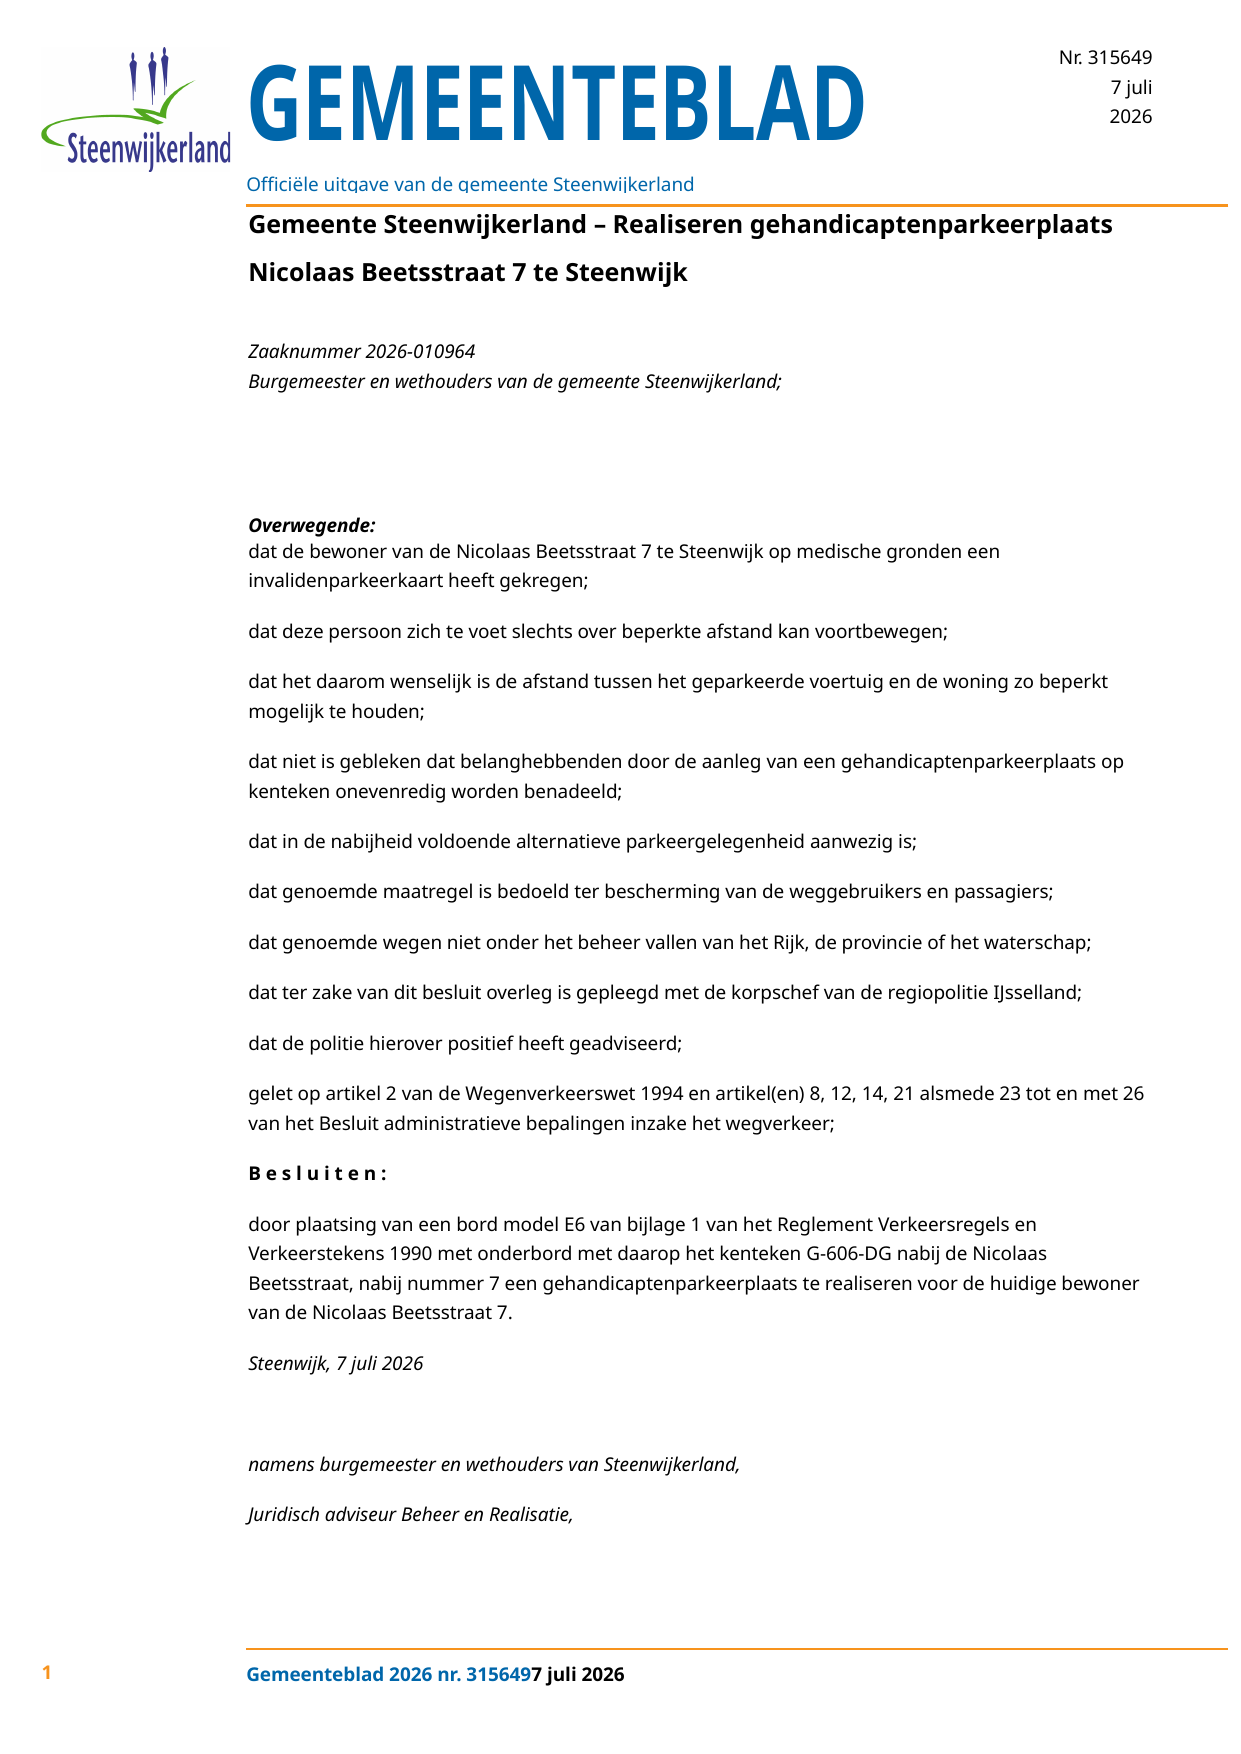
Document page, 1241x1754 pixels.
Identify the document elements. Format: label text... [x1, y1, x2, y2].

text dat deze persoon zich te voet slechts over beperkte afstand kan voortbewegen; [248, 618, 1152, 644]
text gelet op artikel 2 van de Wegenverkeerswet 1994 en artikel(en) 8, 12, 14, 21 alsmede 23 tot en met 26 van het Besluit administratieve bepalingen inzake het wegverkeer; [248, 1080, 1152, 1136]
text dat ter zake van dit besluit overleg is gepleegd met de korpschef van de regiopolitie IJsselland; [248, 979, 1152, 1005]
picture [41, 47, 231, 172]
text door plaatsing van een bord model E6 van bijlage 1 van het Reglement Verkeersregels en Verkeerstekens 1990 met onderbord met daarop het kenteken G-606-DG nabij de Nicolaas Beetsstraat, nabij nummer 7 een gehandicaptenparkeerplaats te realiseren voor de huidige bewoner van de Nicolaas Beetsstraat 7. [248, 1211, 1152, 1325]
text dat in de nabijheid voldoende alternatieve parkeergelegenheid aanwezig is; [248, 828, 1152, 854]
text Burgemeester en wethouders van de gemeente Steenwijkerland; [248, 368, 1152, 394]
text Gemeente Steenwijkerland – Realiseren gehandicaptenparkeerplaats Nicolaas Beetsstraat 7 te Steenwijk [248, 207, 1152, 288]
text dat het daarom wenselijk is de afstand tussen het geparkeerde voertuig en de woning zo beperkt mogelijk te houden; [248, 668, 1152, 724]
text Juridisch adviseur Beheer en Realisatie, [248, 1501, 1152, 1527]
text dat genoemde wegen niet onder het beheer vallen van het Rijk, de provincie of het waterschap; [248, 929, 1152, 955]
text Zaaknummer 2026-010964 [248, 339, 1152, 364]
text Steenwijk, 7 juli 2026 [248, 1350, 1152, 1376]
text B e s l u i t e n : [248, 1160, 1152, 1186]
text dat genoemde maatregel is bedoeld ter bescherming van de weggebruikers en passagiers; [248, 879, 1152, 904]
text namens burgemeester en wethouders van Steenwijkerland, [248, 1451, 1152, 1477]
text dat de politie hierover positief heeft geadviseerd; [248, 1030, 1152, 1056]
text dat niet is gebleken dat belanghebbenden door de aanleg van een gehandicaptenparkeerplaats op kenteken onevenredig worden benadeeld; [248, 748, 1152, 804]
text Overwegende: [248, 512, 1152, 538]
text dat de bewoner van de Nicolaas Beetsstraat 7 te Steenwijk op medische gronden een invalidenparkeerkaart heeft gekregen; [248, 538, 1152, 593]
